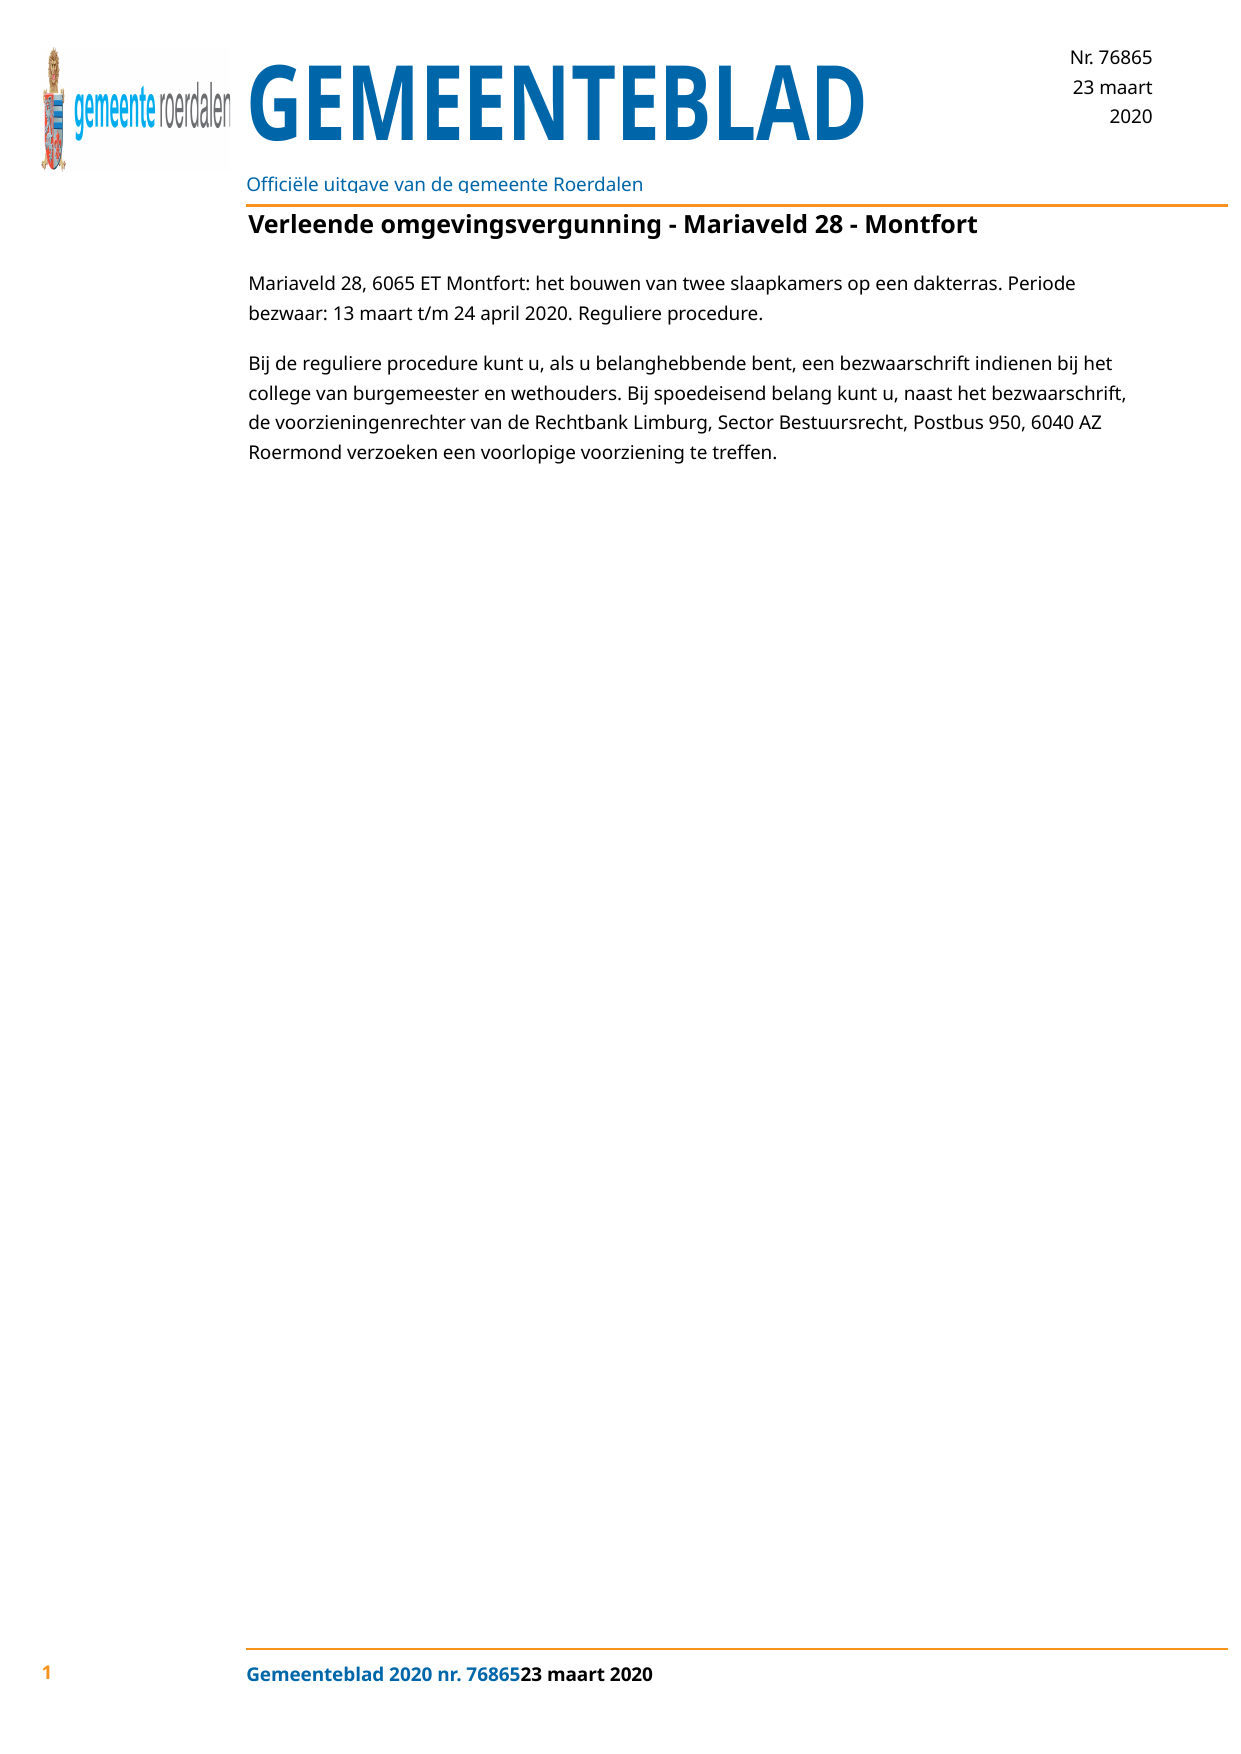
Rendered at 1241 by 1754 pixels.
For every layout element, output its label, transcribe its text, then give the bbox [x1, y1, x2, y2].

text Verleende omgevingsvergunning - Mariaveld 28 - Montfort [248, 207, 1152, 241]
text Mariaveld 28, 6065 ET Montfort: het bouwen van twee slaapkamers op een dakterras. Periode bezwaar: 13 maart t/m 24 april 2020. Reguliere procedure. [248, 270, 1152, 326]
picture [41, 47, 231, 172]
text Bij de reguliere procedure kunt u, als u belanghebbende bent, een bezwaarschrift indienen bij het college van burgemeester en wethouders. Bij spoedeisend belang kunt u, naast het bezwaarschrift, de voorzieningenrechter van de Rechtbank Limburg, Sector Bestuursrecht, Postbus 950, 6040 AZ Roermond verzoeken een voorlopige voorziening te treffen. [248, 350, 1152, 465]
